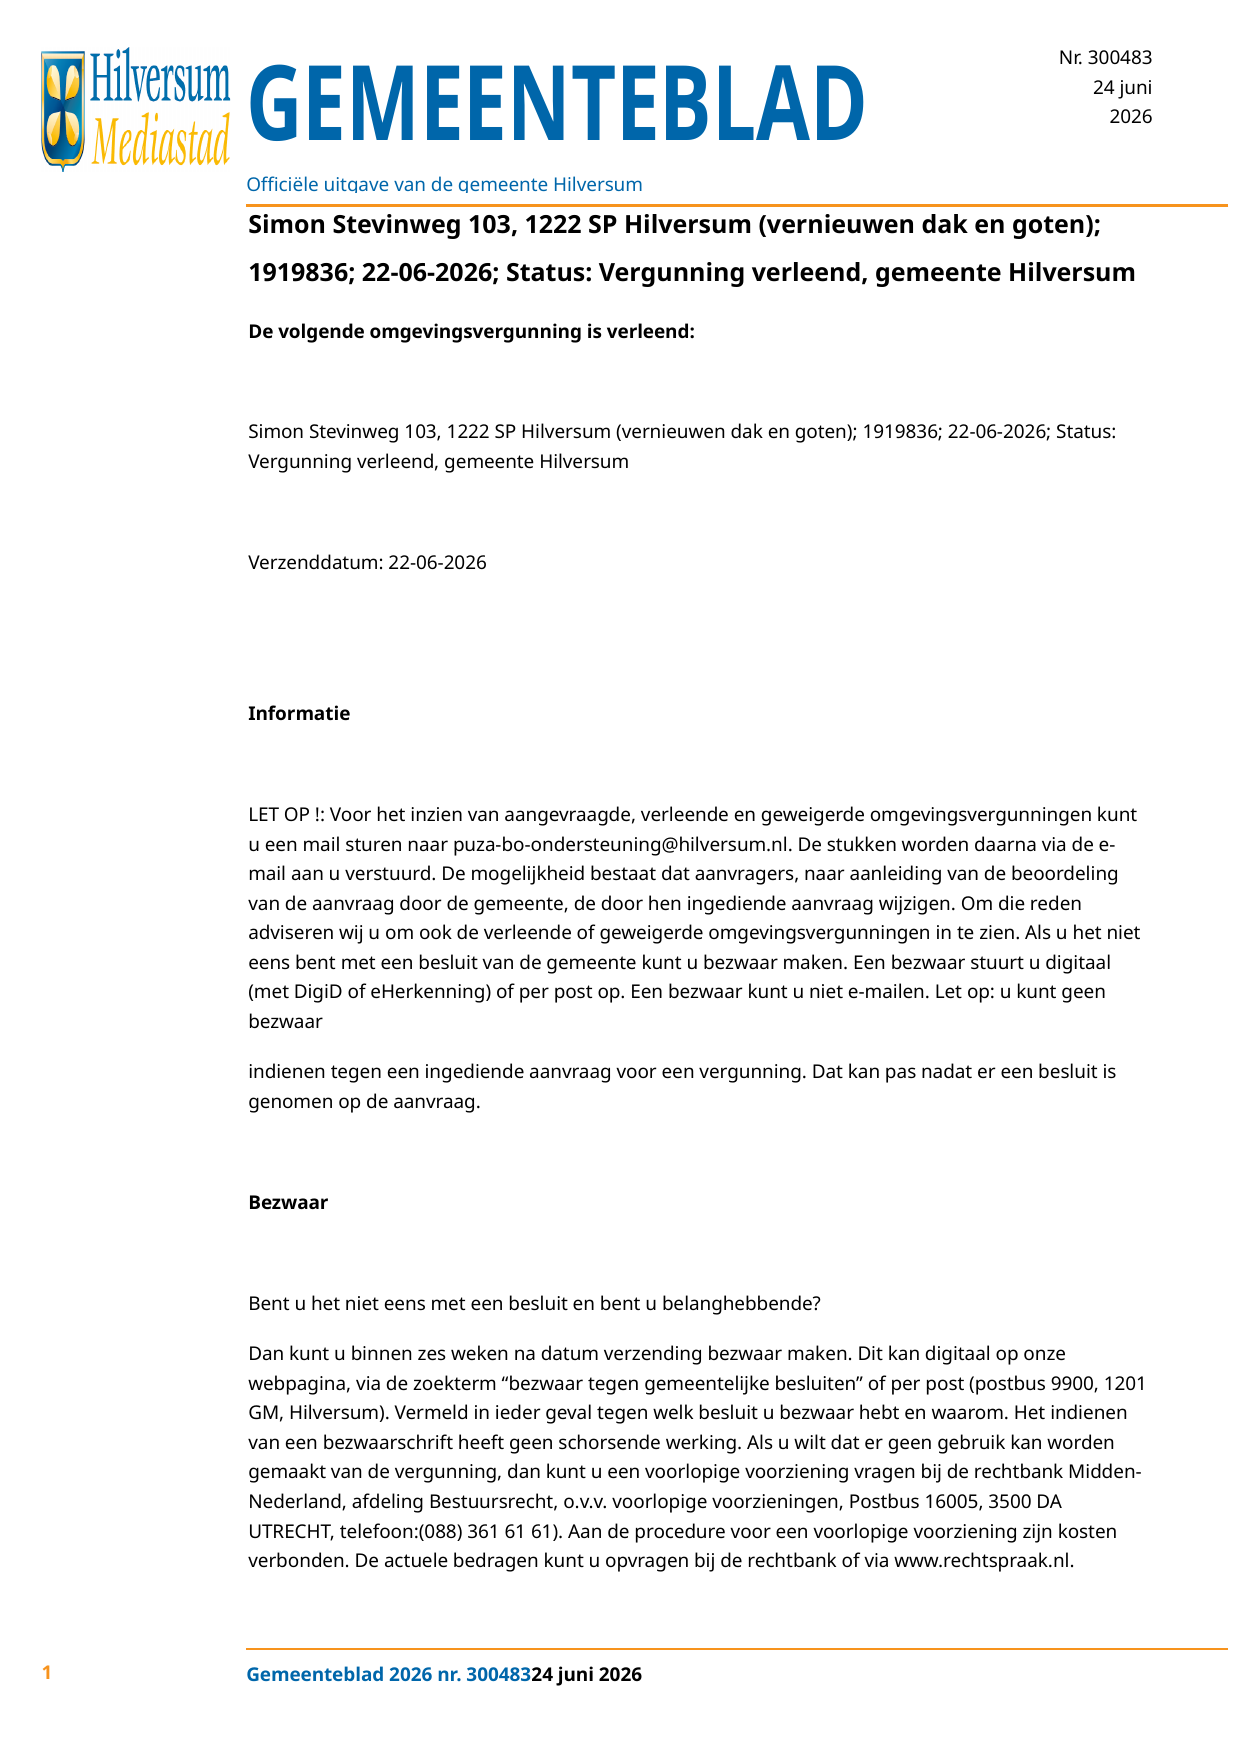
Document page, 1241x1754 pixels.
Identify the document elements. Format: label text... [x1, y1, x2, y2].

picture [41, 47, 231, 172]
text LET OP !: Voor het inzien van aangevraagde, verleende en geweigerde omgevingsvergunningen kunt u een mail sturen naar puza-bo-ondersteuning@hilversum.nl. De stukken worden daarna via de e-mail aan u verstuurd. De mogelijkheid bestaat dat aanvragers, naar aanleiding van de beoordeling van de aanvraag door de gemeente, de door hen ingediende aanvraag wijzigen. Om die reden adviseren wij u om ook de verleende of geweigerde omgevingsvergunningen in te zien. Als u het niet eens bent met een besluit van de gemeente kunt u bezwaar maken. Een bezwaar stuurt u digitaal (met DigiD of eHerkenning) of per post op. Een bezwaar kunt u niet e-mailen. Let op: u kunt geen bezwaar [248, 801, 1152, 1034]
text Informatie [248, 700, 1152, 726]
text Simon Stevinweg 103, 1222 SP Hilversum (vernieuwen dak en goten); 1919836; 22-06-2026; Status: Vergunning verleend, gemeente Hilversum [248, 419, 1152, 474]
text Simon Stevinweg 103, 1222 SP Hilversum (vernieuwen dak en goten); 1919836; 22-06-2026; Status: Vergunning verleend, gemeente Hilversum [248, 207, 1152, 288]
text Verzenddatum: 22-06-2026 [248, 549, 1152, 575]
text Bent u het niet eens met een besluit en bent u belanghebbende? [248, 1290, 1152, 1316]
text indienen tegen een ingediende aanvraag voor een vergunning. Dat kan pas nadat er een besluit is genomen op de aanvraag. [248, 1059, 1152, 1114]
text Bezwaar [248, 1189, 1152, 1215]
text Dan kunt u binnen zes weken na datum verzending bezwaar maken. Dit kan digitaal op onze webpagina, via de zoekterm “bezwaar tegen gemeentelijke besluiten” of per post (postbus 9900, 1201 GM, Hilversum). Vermeld in ieder geval tegen welk besluit u bezwaar hebt en waarom. Het indienen van een bezwaarschrift heeft geen schorsende werking. Als u wilt dat er geen gebruik kan worden gemaakt van de vergunning, dan kunt u een voorlopige voorziening vragen bij de rechtbank Midden-Nederland, afdeling Bestuursrecht, o.v.v. voorlopige voorzieningen, Postbus 16005, 3500 DA UTRECHT, telefoon:(088) 361 61 61). Aan de procedure voor een voorlopige voorziening zijn kosten verbonden. De actuele bedragen kunt u opvragen bij de rechtbank of via www.rechtspraak.nl. [248, 1340, 1152, 1573]
text De volgende omgevingsvergunning is verleend: [248, 318, 1152, 344]
